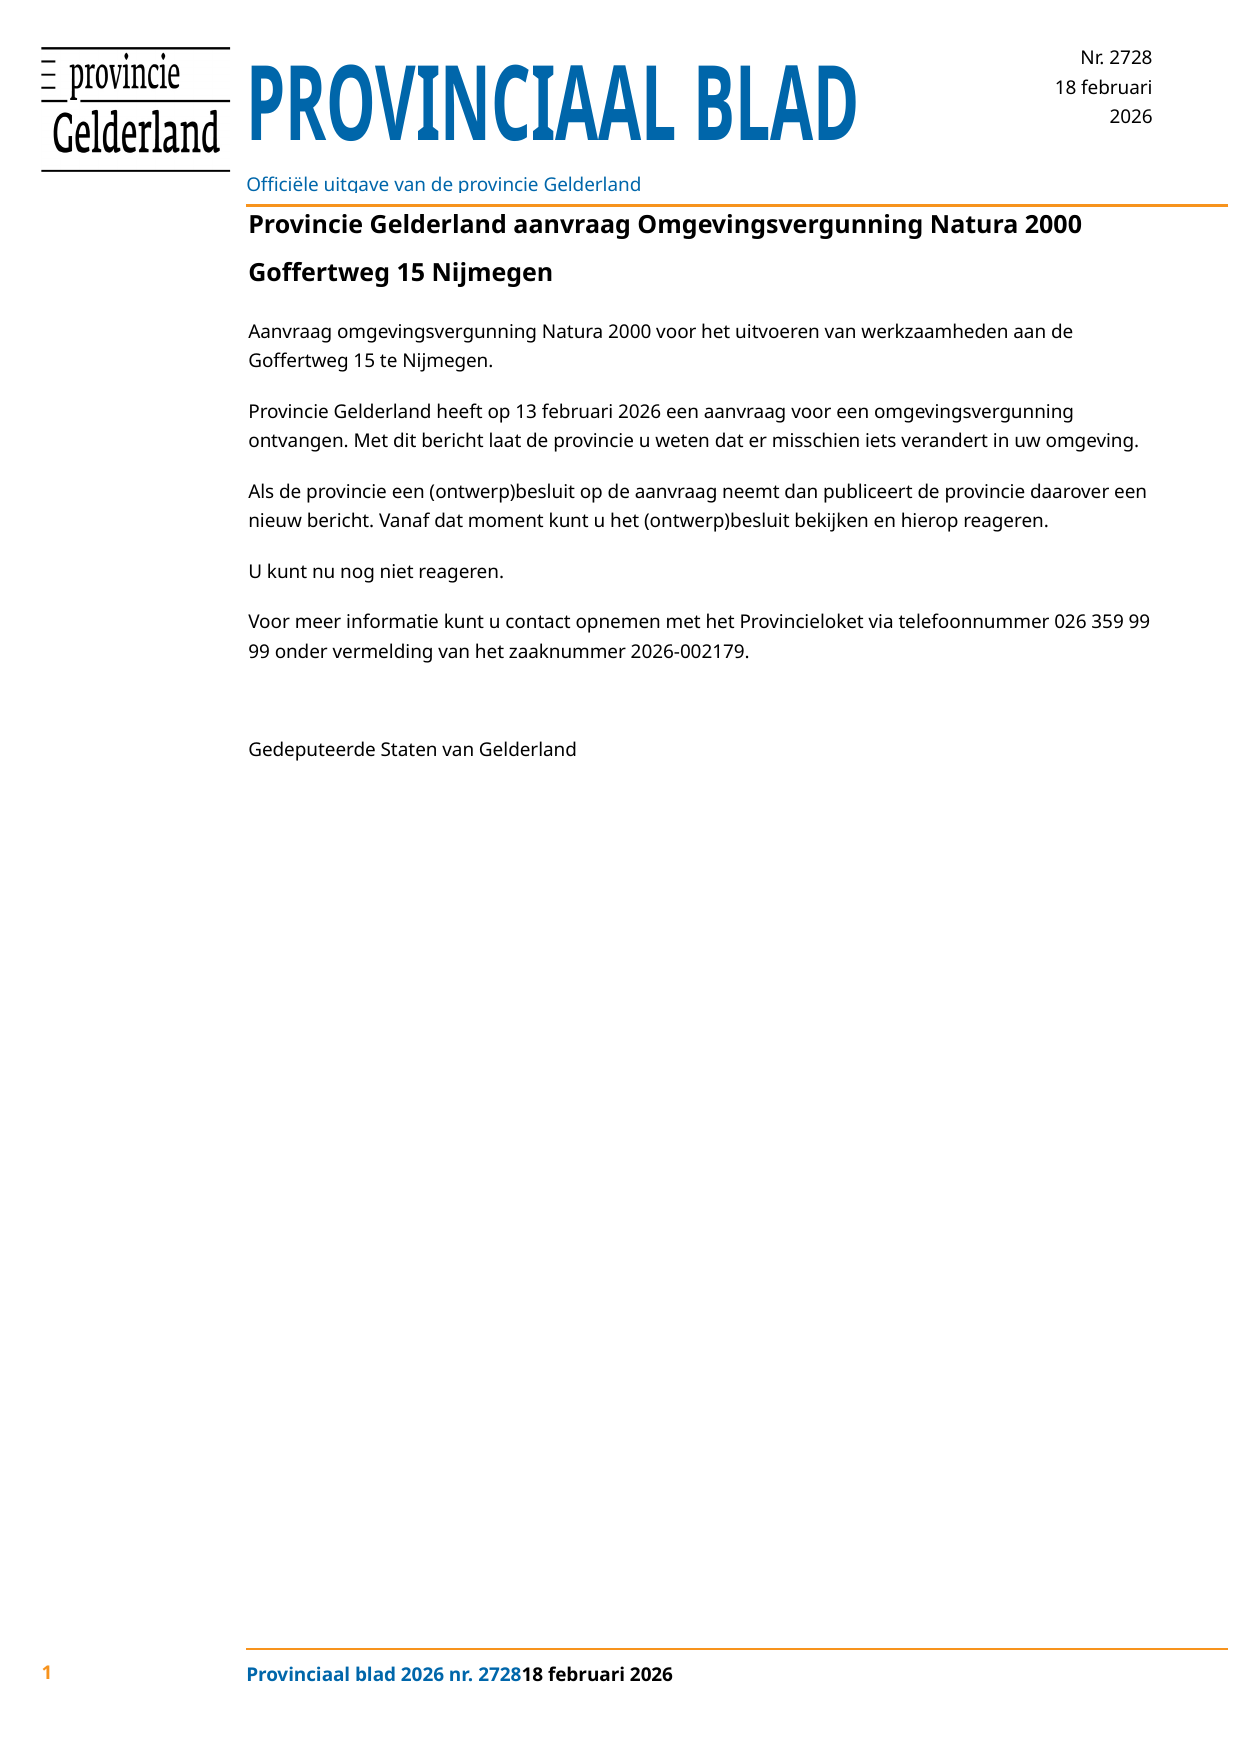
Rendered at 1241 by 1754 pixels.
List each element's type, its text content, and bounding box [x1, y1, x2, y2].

text Voor meer informatie kunt u contact opnemen met het Provincieloket via telefoonnummer 026 359 99 99 onder vermelding van het zaaknummer 2026-002179. [248, 608, 1152, 664]
picture [41, 47, 231, 172]
text Provincie Gelderland aanvraag Omgevingsvergunning Natura 2000 Goffertweg 15 Nijmegen [248, 207, 1152, 288]
text U kunt nu nog niet reageren. [248, 558, 1152, 584]
text Als de provincie een (ontwerp)besluit op de aanvraag neemt dan publiceert de provincie daarover een nieuw bericht. Vanaf dat moment kunt u het (ontwerp)besluit bekijken en hierop reageren. [248, 478, 1152, 533]
text Gedeputeerde Staten van Gelderland [248, 736, 1152, 762]
text Aanvraag omgevingsvergunning Natura 2000 voor het uitvoeren van werkzaamheden aan de Goffertweg 15 te Nijmegen. [248, 318, 1152, 373]
text Provincie Gelderland heeft op 13 februari 2026 een aanvraag voor een omgevingsvergunning ontvangen. Met dit bericht laat de provincie u weten dat er misschien iets verandert in uw omgeving. [248, 398, 1152, 453]
